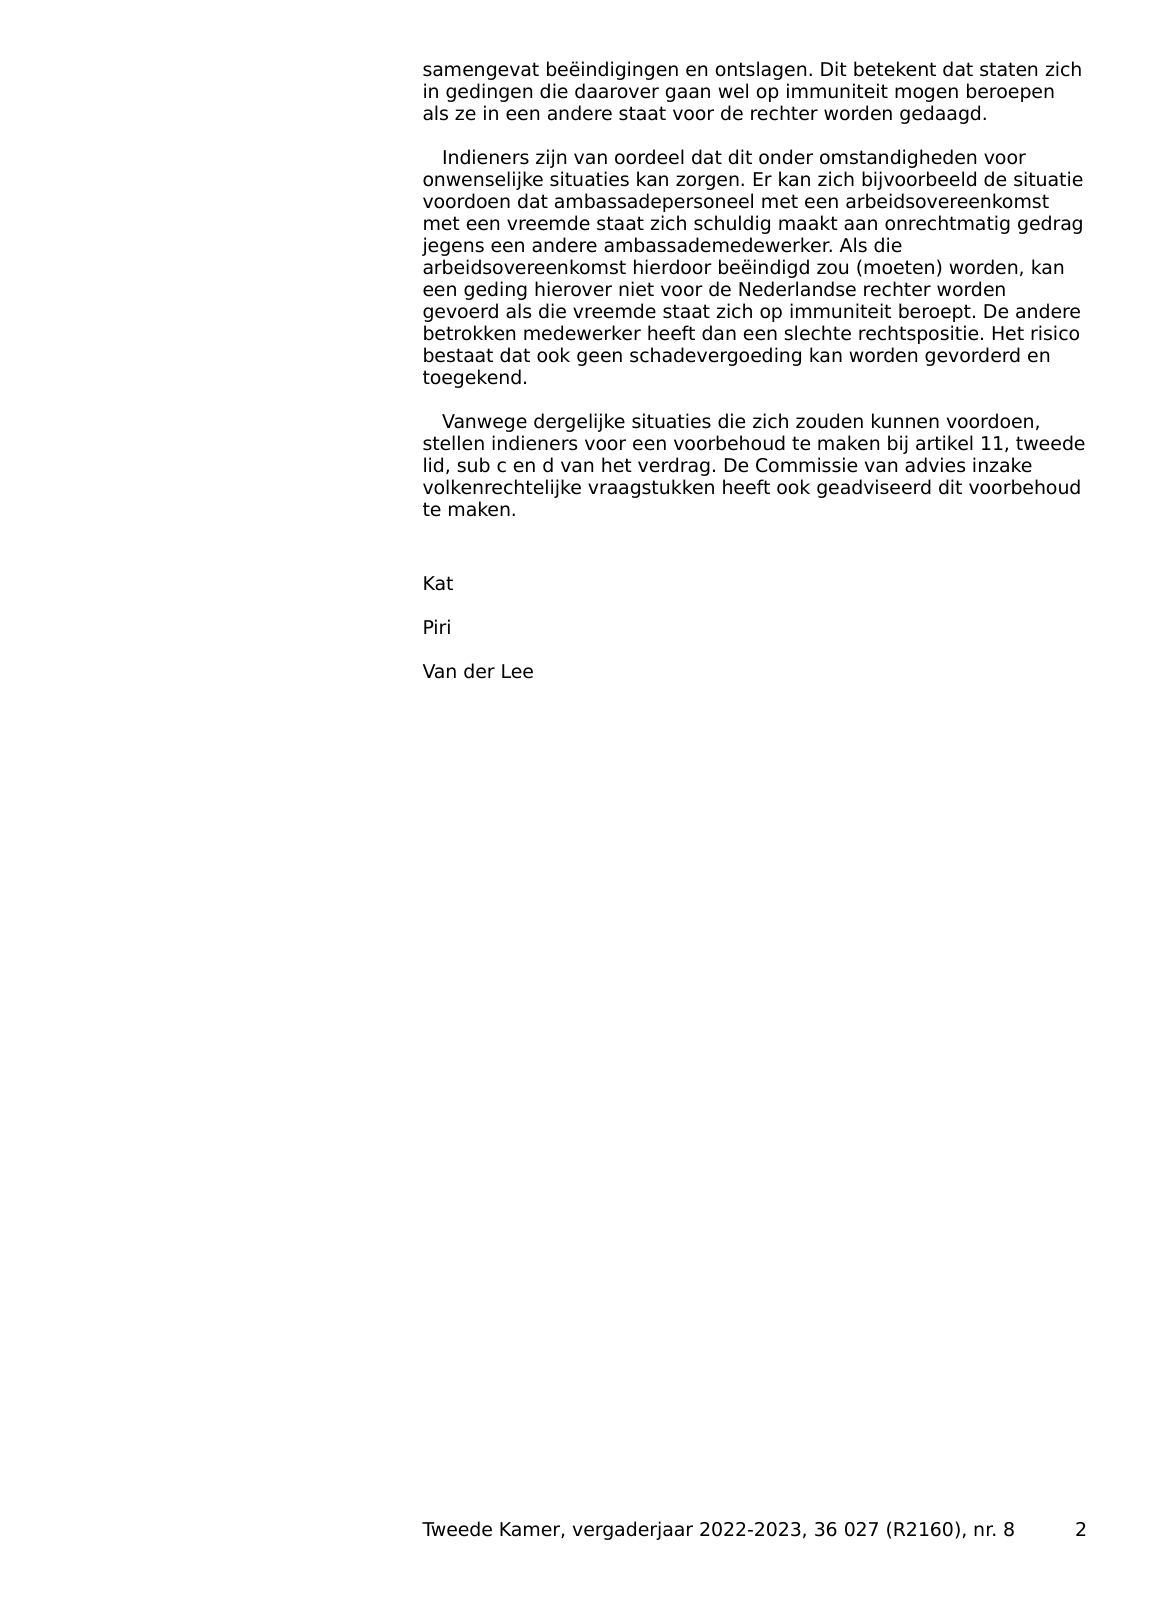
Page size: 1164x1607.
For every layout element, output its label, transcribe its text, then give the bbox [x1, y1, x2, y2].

text Kat Piri Van der Lee [422, 551, 1087, 683]
text Vanwege dergelijke situaties die zich zouden kunnen voordoen, stellen indieners voor een voorbehoud te maken bij artikel 11, tweede lid, sub c en d van het verdrag. De Commissie van advies inzake volkenrechtelijke vraagstukken heeft ook geadviseerd dit voorbehoud te maken. [422, 411, 1087, 521]
text samengevat beëindigingen en ontslagen. Dit betekent dat staten zich in gedingen die daarover gaan wel op immuniteit mogen beroepen als ze in een andere staat voor de rechter worden gedaagd. [422, 59, 1087, 125]
text Indieners zijn van oordeel dat dit onder omstandigheden voor onwenselijke situaties kan zorgen. Er kan zich bijvoorbeeld de situatie voordoen dat ambassadepersoneel met een arbeidsovereenkomst met een vreemde staat zich schuldig maakt aan onrechtmatig gedrag jegens een andere ambassademedewerker. Als die arbeidsovereenkomst hierdoor beëindigd zou (moeten) worden, kan een geding hierover niet voor de Nederlandse rechter worden gevoerd als die vreemde staat zich op immuniteit beroept. De andere betrokken medewerker heeft dan een slechte rechtspositie. Het risico bestaat dat ook geen schadevergoeding kan worden gevorderd en toegekend. [422, 147, 1087, 389]
